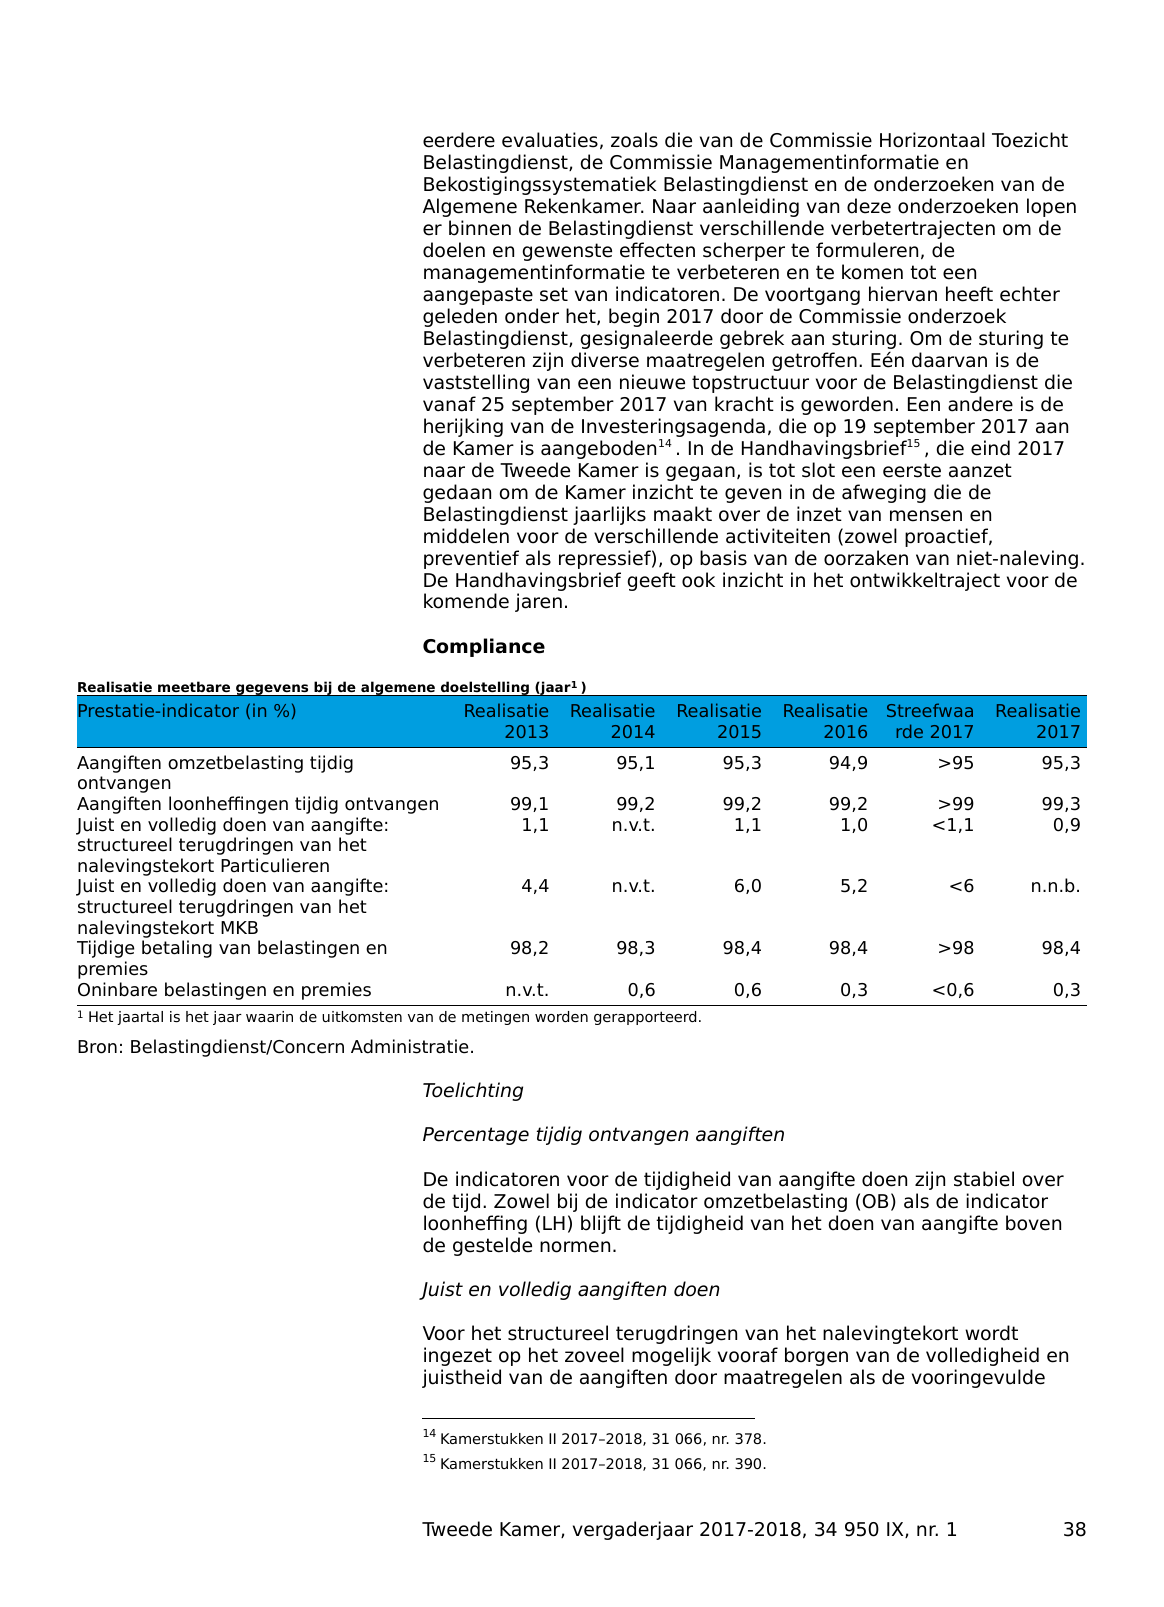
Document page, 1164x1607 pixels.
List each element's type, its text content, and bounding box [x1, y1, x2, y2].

table_cell 95,3 [980, 748, 1087, 794]
table_cell 94,9 [768, 748, 874, 794]
table_cell 1,0 [768, 815, 874, 876]
table_cell <6 [874, 876, 980, 938]
text Voor het structureel terugdringen van het nalevingtekort wordt ingezet op het zoveel mogelijk vooraf borgen van de volledigheid en juistheid van de aangiften door maatregelen als de vooringevulde [422, 1323, 1087, 1389]
subtitle Juist en volledig aangiften doen [422, 1279, 1087, 1301]
table_cell 99,3 [980, 794, 1087, 814]
text Kamerstukken II 2017–2018, 31 066, nr. 390. [422, 1452, 1087, 1474]
text De indicatoren voor de tijdigheid van aangifte doen zijn stabiel over de tijd. Zowel bij de indicator omzetbelasting (OB) als de indicator loonheffing (LH) blijft de tijdigheid van het doen van aangifte boven de gestelde normen. [422, 1168, 1087, 1256]
table_cell n.v.t. [449, 980, 555, 1005]
table_cell 98,2 [449, 938, 555, 979]
table_cell 98,4 [980, 938, 1087, 979]
table_cell Aangiften loonheffingen tijdig ontvangen [77, 794, 449, 814]
table_cell 1,1 [449, 815, 555, 876]
table_cell 1,1 [661, 815, 768, 876]
table_cell Streefwaarde 2017 [874, 696, 980, 747]
table_cell 99,2 [555, 794, 661, 814]
table_cell Realisatie 2013 [449, 696, 555, 747]
table_cell Realisatie 2017 [980, 696, 1087, 747]
table_cell 99,1 [449, 794, 555, 814]
table_cell <1,1 [874, 815, 980, 876]
table_cell 0,6 [555, 980, 661, 1005]
table_cell 98,3 [555, 938, 661, 979]
table_cell >98 [874, 938, 980, 979]
table_cell Tijdige betaling van belastingen en premies [77, 938, 449, 979]
table_cell Realisatie 2015 [661, 696, 768, 747]
subtitle Compliance [422, 636, 1087, 658]
table_cell 99,2 [661, 794, 768, 814]
table_cell 95,3 [449, 748, 555, 794]
table_cell Prestatie-indicator (in %) [77, 696, 449, 747]
table_cell >99 [874, 794, 980, 814]
table_cell 1 Het jaartal is het jaar waarin de uitkomsten van de metingen worden gerapporteerd. Bron: Belastingdienst/Concern Administratie. [77, 1006, 1087, 1058]
table_cell 4,4 [449, 876, 555, 938]
table_cell 0,6 [661, 980, 768, 1005]
table_cell Realisatie 2014 [555, 696, 661, 747]
table_cell Juist en volledig doen van aangifte: structureel terugdringen van het nalevingstekort MKB [77, 876, 449, 938]
table_cell 95,3 [661, 748, 768, 794]
text eerdere evaluaties, zoals die van de Commissie Horizontaal Toezicht Belastingdienst, de Commissie Managementinformatie en Bekostigingssystematiek Belastingdienst en de onderzoeken van de Algemene Rekenkamer. Naar aanleiding van deze onderzoeken lopen er binnen de Belastingdienst verschillende verbetertrajecten om de doelen en gewenste effecten scherper te formuleren, de managementinformatie te verbeteren en te komen tot een aangepaste set van indicatoren. De voortgang hiervan heeft echter geleden onder het, begin 2017 door de Commissie onderzoek Belastingdienst, gesignaleerde gebrek aan sturing. Om de sturing te verbeteren zijn diverse maatregelen getroffen. Eén daarvan is de vaststelling van een nieuwe topstructuur voor de Belastingdienst die vanaf 25 september 2017 van kracht is geworden. Een andere is de herijking van de Investeringsagenda, die op 19 september 2017 aan de Kamer is aangeboden. In de Handhavingsbrief, die eind 2017 naar de Tweede Kamer is gegaan, is tot slot een eerste aanzet gedaan om de Kamer inzicht te geven in de afweging die de Belastingdienst jaarlijks maakt over de inzet van mensen en middelen voor de verschillende activiteiten (zowel proactief, preventief als repressief), op basis van de oorzaken van niet-naleving. De Handhavingsbrief geeft ook inzicht in het ontwikkeltraject voor de komende jaren. [422, 130, 1087, 613]
table_cell 0,3 [768, 980, 874, 1005]
table_cell 0,3 [980, 980, 1087, 1005]
table_cell n.n.b. [980, 876, 1087, 938]
subtitle Percentage tijdig ontvangen aangiften [422, 1124, 1087, 1146]
table_cell Juist en volledig doen van aangifte: structureel terugdringen van het nalevingstekort Particulieren [77, 815, 449, 876]
table_header Realisatie meetbare gegevens bij de algemene doelstelling (jaar1) [77, 680, 1087, 695]
table_cell 0,9 [980, 815, 1087, 876]
subtitle Toelichting [422, 1080, 1087, 1102]
table_cell 98,4 [768, 938, 874, 979]
table_cell >95 [874, 748, 980, 794]
table_cell 98,4 [661, 938, 768, 979]
table_cell Realisatie 2016 [768, 696, 874, 747]
table_cell Aangiften omzetbelasting tijdig ontvangen [77, 748, 449, 794]
table_cell 6,0 [661, 876, 768, 938]
table_cell 5,2 [768, 876, 874, 938]
text Kamerstukken II 2017–2018, 31 066, nr. 378. [422, 1427, 1087, 1449]
table_cell 99,2 [768, 794, 874, 814]
table_cell n.v.t. [555, 815, 661, 876]
table_cell <0,6 [874, 980, 980, 1005]
table_cell n.v.t. [555, 876, 661, 938]
table_cell 95,1 [555, 748, 661, 794]
table_cell Oninbare belastingen en premies [77, 980, 449, 1005]
